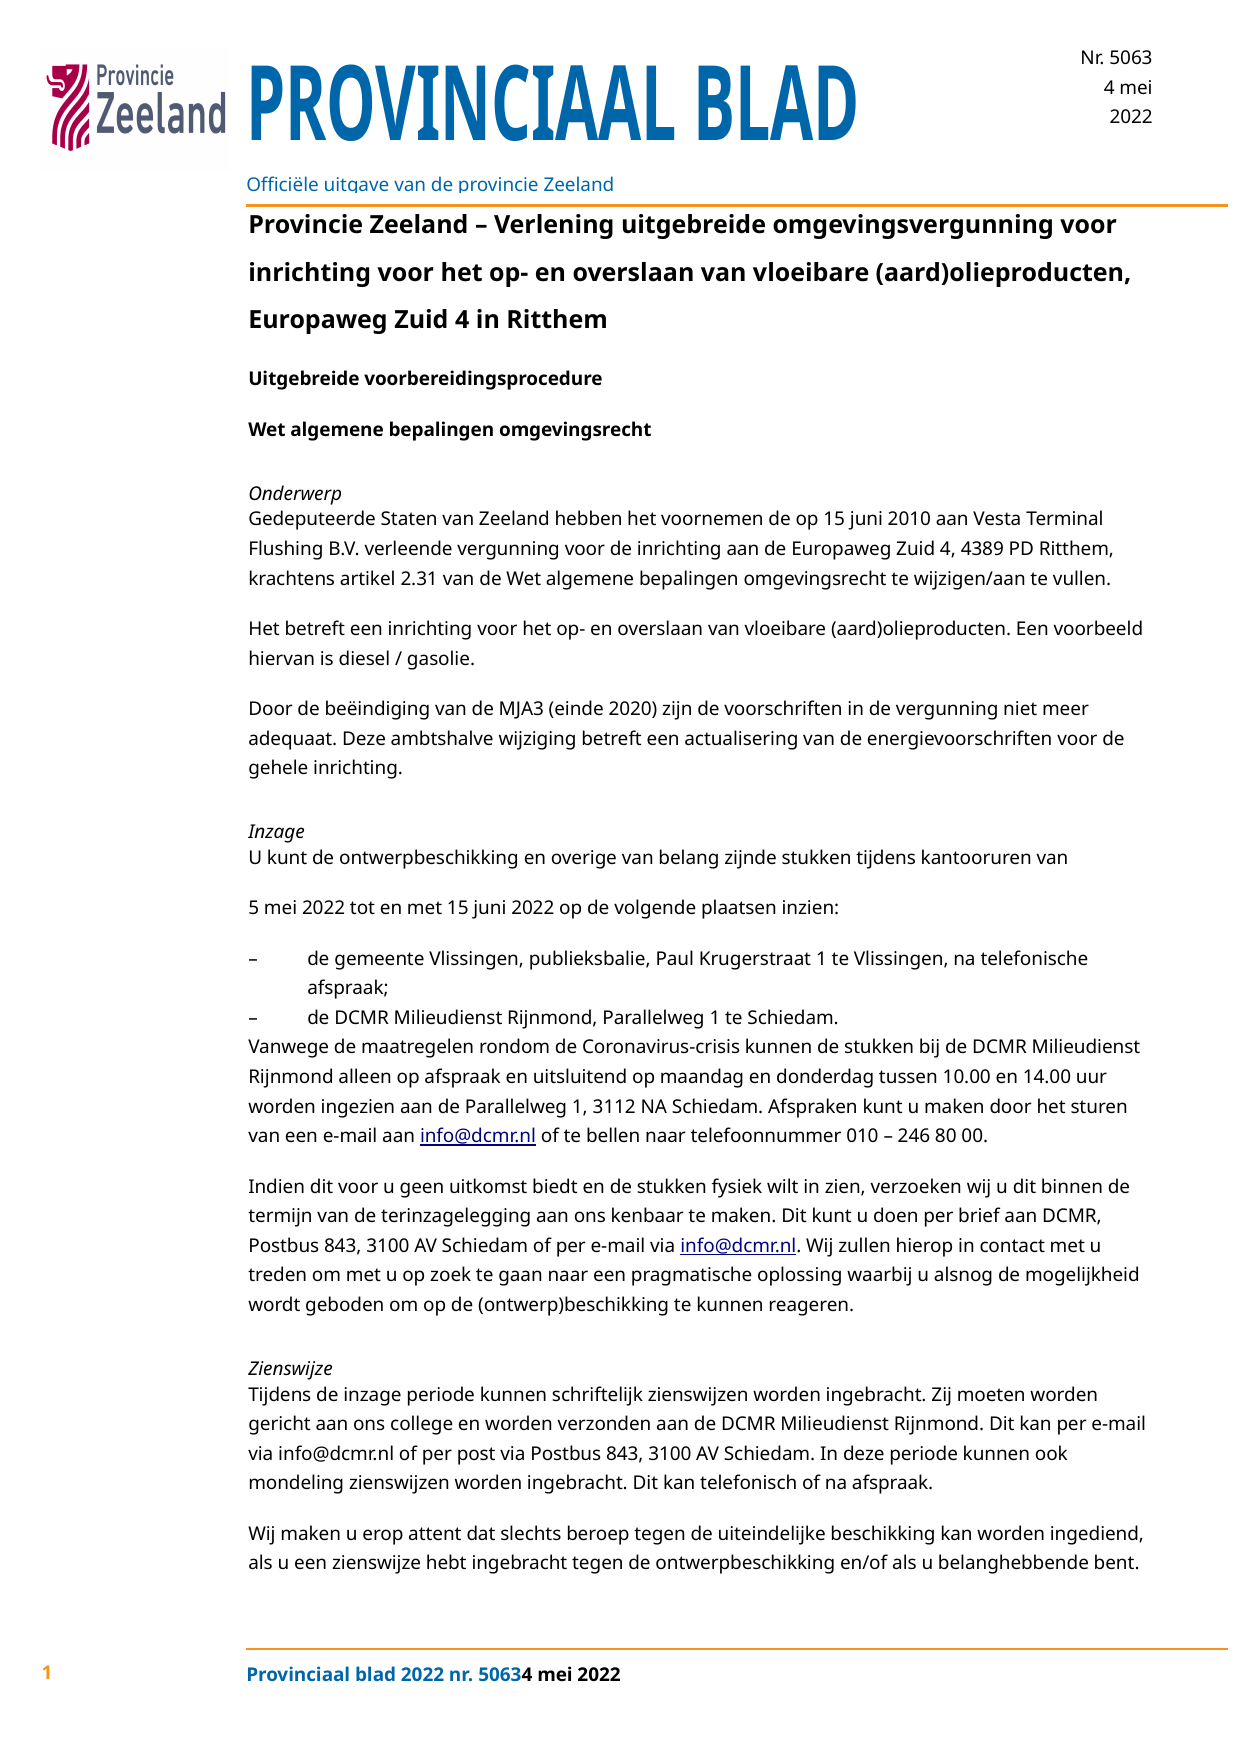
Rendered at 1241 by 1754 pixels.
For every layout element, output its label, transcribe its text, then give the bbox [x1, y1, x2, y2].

text Vanwege de maatregelen rondom de Coronavirus-crisis kunnen de stukken bij de DCMR Milieudienst Rijnmond alleen op afspraak en uitsluitend op maandag en donderdag tussen 10.00 en 14.00 uur worden ingezien aan de Parallelweg 1, 3112 NA Schiedam. Afspraken kunt u maken door het sturen van een e-mail aan info@dcmr.nl of te bellen naar telefoonnummer 010 – 246 80 00. [248, 1034, 1152, 1148]
text Wij maken u erop attent dat slechts beroep tegen de uiteindelijke beschikking kan worden ingediend, als u een zienswijze hebt ingebracht tegen de ontwerpbeschikking en/of als u belanghebbende bent. [248, 1520, 1152, 1575]
text U kunt de ontwerpbeschikking en overige van belang zijnde stukken tijdens kantooruren van [248, 844, 1152, 870]
text 5 mei 2022 tot en met 15 juni 2022 op de volgende plaatsen inzien: [248, 894, 1152, 920]
list de gemeente Vlissingen, publieksbalie, Paul Krugerstraat 1 te Vlissingen, na telefonische afspraak; [248, 945, 1152, 1000]
text Indien dit voor u geen uitkomst biedt en de stukken fysiek wilt in zien, verzoeken wij u dit binnen de termijn van de terinzagelegging aan ons kenbaar te maken. Dit kunt u doen per brief aan DCMR, Postbus 843, 3100 AV Schiedam of per e-mail via info@dcmr.nl. Wij zullen hierop in contact met u treden om met u op zoek te gaan naar een pragmatische oplossing waarbij u alsnog de mogelijkheid wordt geboden om op de (ontwerp)beschikking te kunnen reageren. [248, 1173, 1152, 1317]
text Door de beëindiging van de MJA3 (einde 2020) zijn de voorschriften in de vergunning niet meer adequaat. Deze ambtshalve wijziging betreft een actualisering van de energievoorschriften voor de gehele inrichting. [248, 695, 1152, 780]
text Onderwerp [248, 480, 1152, 506]
text Provincie Zeeland – Verlening uitgebreide omgevingsvergunning voor inrichting voor het op- en overslaan van vloeibare (aard)olieproducten, Europaweg Zuid 4 in Ritthem [248, 207, 1152, 336]
text Uitgebreide voorbereidingsprocedure [248, 366, 1152, 391]
text Tijdens de inzage periode kunnen schriftelijk zienswijzen worden ingebracht. Zij moeten worden gericht aan ons college en worden verzonden aan de DCMR Milieudienst Rijnmond. Dit kan per e-mail via info@dcmr.nl of per post via Postbus 843, 3100 AV Schiedam. In deze periode kunnen ook mondeling zienswijzen worden ingebracht. Dit kan telefonisch of na afspraak. [248, 1381, 1152, 1495]
text Zienswijze [248, 1355, 1152, 1381]
list de DCMR Milieudienst Rijnmond, Parallelweg 1 te Schiedam. [248, 1004, 1152, 1030]
text Gedeputeerde Staten van Zeeland hebben het voornemen de op 15 juni 2010 aan Vesta Terminal Flushing B.V. verleende vergunning voor de inrichting aan de Europaweg Zuid 4, 4389 PD Ritthem, krachtens artikel 2.31 van de Wet algemene bepalingen omgevingsrecht te wijzigen/aan te vullen. [248, 506, 1152, 591]
text Inzage [248, 818, 1152, 844]
text Het betreft een inrichting voor het op- en overslaan van vloeibare (aard)olieproducten. Een voorbeeld hiervan is diesel / gasolie. [248, 615, 1152, 671]
picture [41, 47, 231, 172]
text Wet algemene bepalingen omgevingsrecht [248, 416, 1152, 442]
